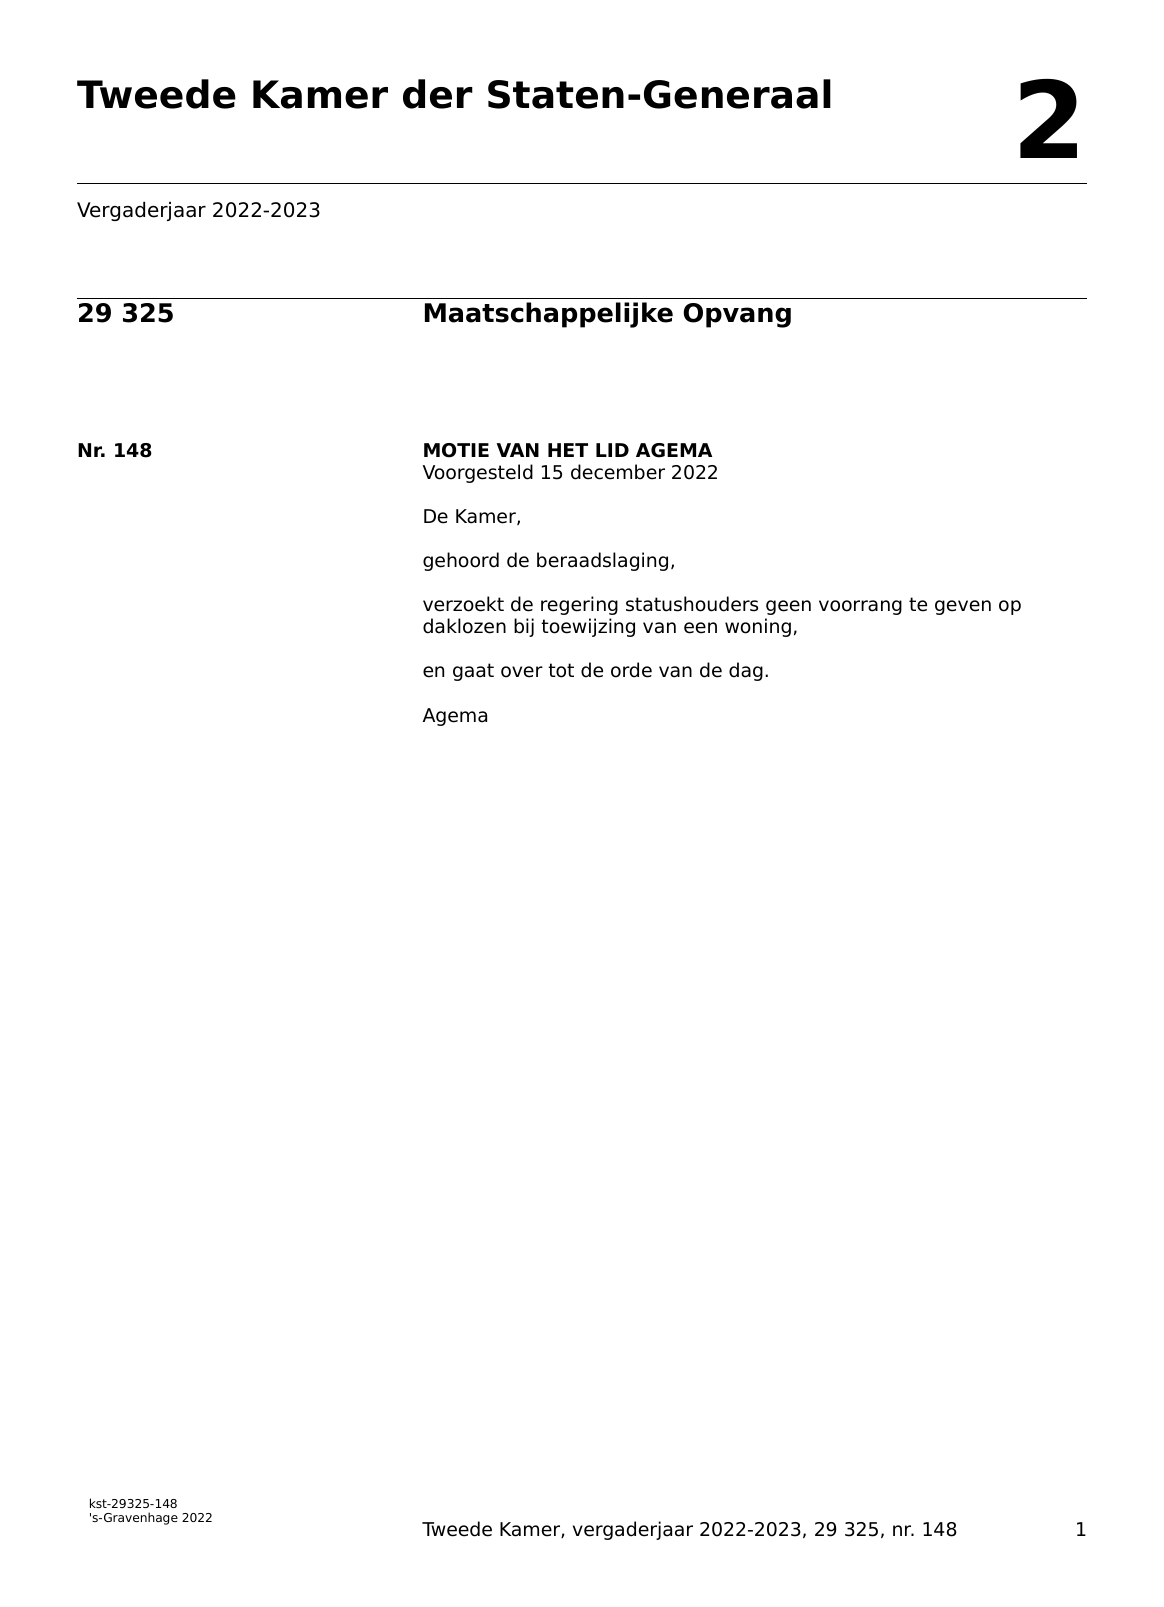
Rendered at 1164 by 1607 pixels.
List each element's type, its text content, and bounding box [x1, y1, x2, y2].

text kst-29325-148 [88, 1497, 323, 1511]
text Voorgesteld 15 december 2022 [422, 462, 1087, 484]
text De Kamer, [422, 506, 1087, 528]
text 's-Gravenhage 2022 [88, 1511, 323, 1525]
table_cell Vergaderjaar 2022-2023 [77, 184, 1087, 298]
text verzoekt de regering statushouders geen voorrang te geven op daklozen bij toewijzing van een woning, [422, 594, 1087, 638]
text en gaat over tot de orde van de dag. [422, 660, 1087, 682]
text gehoord de beraadslaging, [422, 550, 1087, 572]
subtitle Nr. 148 MOTIE VAN HET LID AGEMA [77, 440, 1087, 462]
subtitle 29 325 Maatschappelijke Opvang [77, 299, 1087, 329]
text Agema [422, 704, 1087, 726]
table_header Tweede Kamer der Staten-Generaal [77, 59, 886, 183]
table_header 2 [886, 59, 1087, 183]
